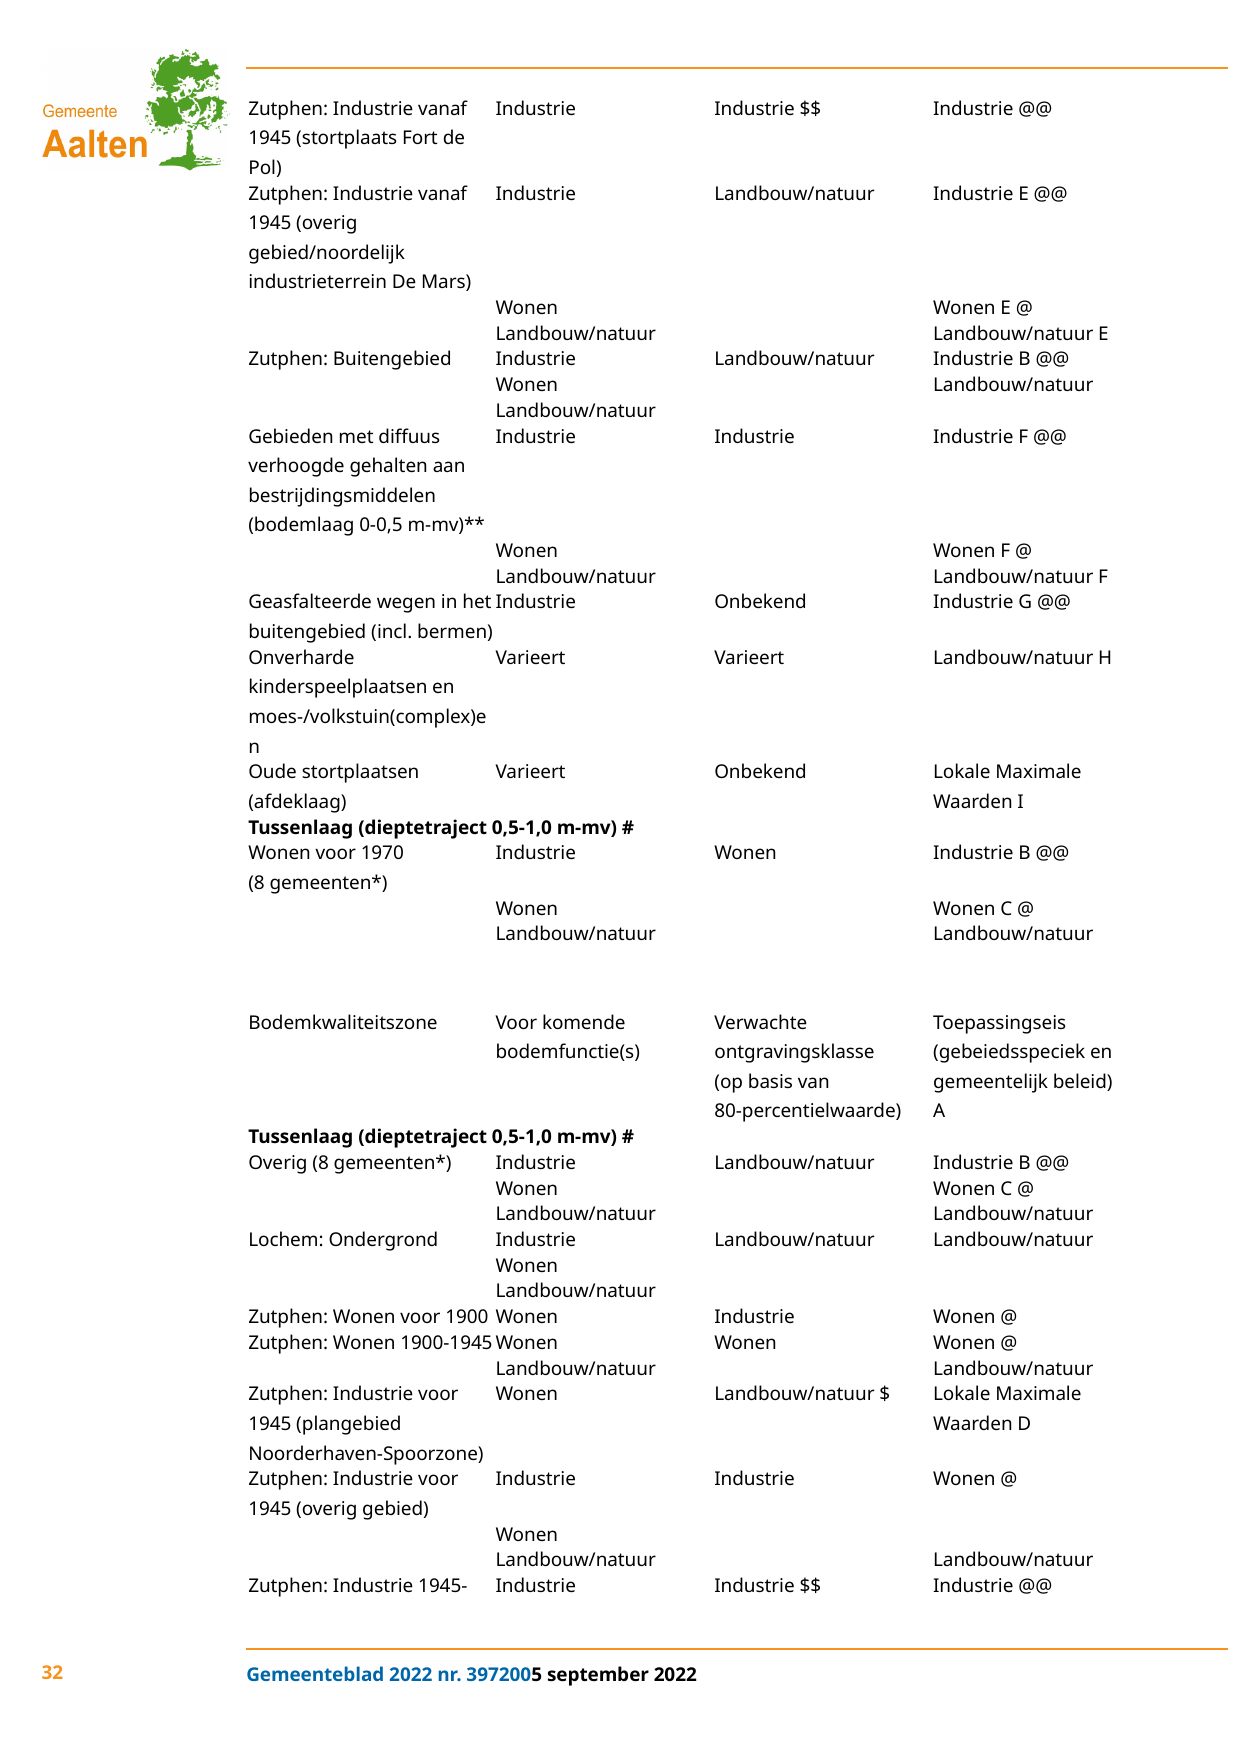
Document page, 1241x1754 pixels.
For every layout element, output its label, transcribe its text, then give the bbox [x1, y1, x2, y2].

table_cell Wonen [495, 537, 714, 563]
table_cell Wonen [495, 895, 714, 921]
table_cell [248, 294, 495, 320]
table_cell Industrie [495, 346, 714, 371]
table_cell Industrie [495, 1226, 714, 1252]
table_cell [248, 1201, 495, 1226]
table_cell Wonen [495, 371, 714, 397]
table_cell Lokale Maximale Waarden D [933, 1381, 1152, 1466]
table_cell [248, 537, 495, 563]
table_cell [714, 1175, 933, 1201]
table_cell Onbekend [714, 759, 933, 814]
table_cell Wonen C @ [933, 1175, 1152, 1201]
table_cell Landbouw/natuur [495, 1278, 714, 1303]
table_cell Landbouw/natuur [933, 1226, 1152, 1252]
table_cell [248, 1252, 495, 1278]
table_cell Industrie $$ [714, 95, 933, 180]
table_cell [248, 1521, 495, 1547]
table_cell Wonen @ [933, 1304, 1152, 1329]
table_cell Oude stortplaatsen (afdeklaag) [248, 759, 495, 814]
table_cell Landbouw/natuur $ [714, 1381, 933, 1466]
table_cell Varieert [714, 644, 933, 758]
table_cell Lochem: Ondergrond [248, 1226, 495, 1252]
table_cell Zutphen: Buitengebied [248, 346, 495, 371]
table_cell Gebieden met diffuus verhoogde gehalten aan bestrijdingsmiddelen (bodemlaag 0-0,5 m-mv)** [248, 423, 495, 537]
table_cell Wonen [714, 1329, 933, 1355]
table_cell Industrie [495, 589, 714, 644]
table_cell [933, 1521, 1152, 1547]
table_cell Landbouw/natuur [714, 346, 933, 371]
table_cell [248, 563, 495, 589]
table_cell Zutphen: Wonen voor 1900 [248, 1304, 495, 1329]
table_cell Wonen [495, 1304, 714, 1329]
table_cell [248, 1547, 495, 1572]
table_cell [933, 1252, 1152, 1278]
table_cell Landbouw/natuur [495, 1355, 714, 1381]
table_cell Industrie [714, 1304, 933, 1329]
table_cell [714, 537, 933, 563]
table_cell Industrie [495, 1572, 714, 1598]
table_cell [714, 921, 933, 946]
table_cell Zutphen: Industrie voor 1945 (plangebied Noorderhaven-Spoorzone) [248, 1381, 495, 1466]
table_cell [714, 563, 933, 589]
table_cell Landbouw/natuur F [933, 563, 1152, 589]
table_header Verwachte ontgravingsklasse (op basis van 80-percentielwaarde) [714, 1009, 933, 1123]
table_cell Onverharde kinderspeelplaatsen en moes-/volkstuin(complex)en [248, 644, 495, 758]
table_cell Industrie $$ [714, 1572, 933, 1598]
table_cell Landbouw/natuur [933, 1201, 1152, 1226]
picture [41, 47, 231, 172]
table_cell Landbouw/natuur [714, 180, 933, 294]
table_cell Wonen @ [933, 1329, 1152, 1355]
table_cell Wonen F @ [933, 537, 1152, 563]
table_cell Overig (8 gemeenten*) [248, 1149, 495, 1175]
table_cell [933, 1278, 1152, 1303]
table_cell Zutphen: Wonen 1900-1945 [248, 1329, 495, 1355]
table_cell Industrie @@ [933, 95, 1152, 180]
table_cell Zutphen: Industrie vanaf 1945 (overig gebied/noordelijk industrieterrein De Mars) [248, 180, 495, 294]
table_cell Geasfalteerde wegen in het buitengebied (incl. bermen) [248, 589, 495, 644]
table_cell Landbouw/natuur [714, 1149, 933, 1175]
table_cell [714, 1521, 933, 1547]
table_cell Zutphen: Industrie 1945- [248, 1572, 495, 1598]
table_cell Wonen @ [933, 1466, 1152, 1521]
table_cell Landbouw/natuur [933, 1355, 1152, 1381]
table_cell Industrie [495, 1466, 714, 1521]
table_cell Landbouw/natuur [933, 921, 1152, 946]
table_cell Industrie [714, 1466, 933, 1521]
table_cell Landbouw/natuur [495, 1201, 714, 1226]
table_cell Tussenlaag (dieptetraject 0,5-1,0 m-mv) # [248, 1123, 1152, 1149]
table_cell Lokale Maximale Waarden I [933, 759, 1152, 814]
table_cell [714, 1547, 933, 1572]
table_cell Landbouw/natuur E [933, 320, 1152, 346]
table_cell Landbouw/natuur [495, 563, 714, 589]
table_cell Wonen [495, 1329, 714, 1355]
table_cell [248, 1355, 495, 1381]
table_cell [714, 371, 933, 397]
table_cell [714, 320, 933, 346]
table_header Toepassingseis (gebeiedsspeciek en gemeentelijk beleid) A [933, 1009, 1152, 1123]
table_cell Industrie F @@ [933, 423, 1152, 537]
table_cell [714, 895, 933, 921]
table_cell Varieert [495, 644, 714, 758]
table_cell Wonen [495, 294, 714, 320]
table_cell Industrie [495, 840, 714, 895]
table_cell Landbouw/natuur [495, 397, 714, 423]
table_cell Landbouw/natuur [933, 1547, 1152, 1572]
table_cell Industrie G @@ [933, 589, 1152, 644]
table_cell [714, 1278, 933, 1303]
table_cell [933, 397, 1152, 423]
table_cell [714, 1201, 933, 1226]
table_cell Wonen voor 1970 (8 gemeenten*) [248, 840, 495, 895]
table_cell [714, 1355, 933, 1381]
table_cell [248, 1175, 495, 1201]
table_cell Zutphen: Industrie voor 1945 (overig gebied) [248, 1466, 495, 1521]
table_cell Industrie [714, 423, 933, 537]
table_cell [248, 397, 495, 423]
table_cell Landbouw/natuur H [933, 644, 1152, 758]
table_cell [248, 371, 495, 397]
table_cell [248, 320, 495, 346]
table_cell Landbouw/natuur [714, 1226, 933, 1252]
table_cell [714, 397, 933, 423]
table_cell [248, 1278, 495, 1303]
table_cell Wonen [495, 1175, 714, 1201]
table_cell [248, 895, 495, 921]
table_cell Industrie B @@ [933, 1149, 1152, 1175]
table_cell Industrie B @@ [933, 346, 1152, 371]
table_cell Landbouw/natuur [495, 921, 714, 946]
table_cell Industrie B @@ [933, 840, 1152, 895]
table_cell Wonen [495, 1252, 714, 1278]
table_cell Wonen E @ [933, 294, 1152, 320]
table_cell Landbouw/natuur [495, 320, 714, 346]
table_cell Wonen [495, 1381, 714, 1466]
table_cell Industrie E @@ [933, 180, 1152, 294]
table_cell Zutphen: Industrie vanaf 1945 (stortplaats Fort de Pol) [248, 95, 495, 180]
table_cell Industrie [495, 423, 714, 537]
table_cell Landbouw/natuur [933, 371, 1152, 397]
table_header Voor komende bodemfunctie(s) [495, 1009, 714, 1123]
table_cell [248, 921, 495, 946]
table_cell Industrie @@ [933, 1572, 1152, 1598]
table_cell Wonen [495, 1521, 714, 1547]
table_cell Wonen C @ [933, 895, 1152, 921]
table_cell Industrie [495, 180, 714, 294]
table_cell Industrie [495, 1149, 714, 1175]
table_cell Wonen [714, 840, 933, 895]
table_cell [714, 294, 933, 320]
table_header Bodemkwaliteitszone [248, 1009, 495, 1123]
table_cell Tussenlaag (dieptetraject 0,5-1,0 m-mv) # [248, 814, 1152, 839]
table_cell Industrie [495, 95, 714, 180]
table_cell [714, 1252, 933, 1278]
table_cell Varieert [495, 759, 714, 814]
table_cell Onbekend [714, 589, 933, 644]
table_cell Landbouw/natuur [495, 1547, 714, 1572]
